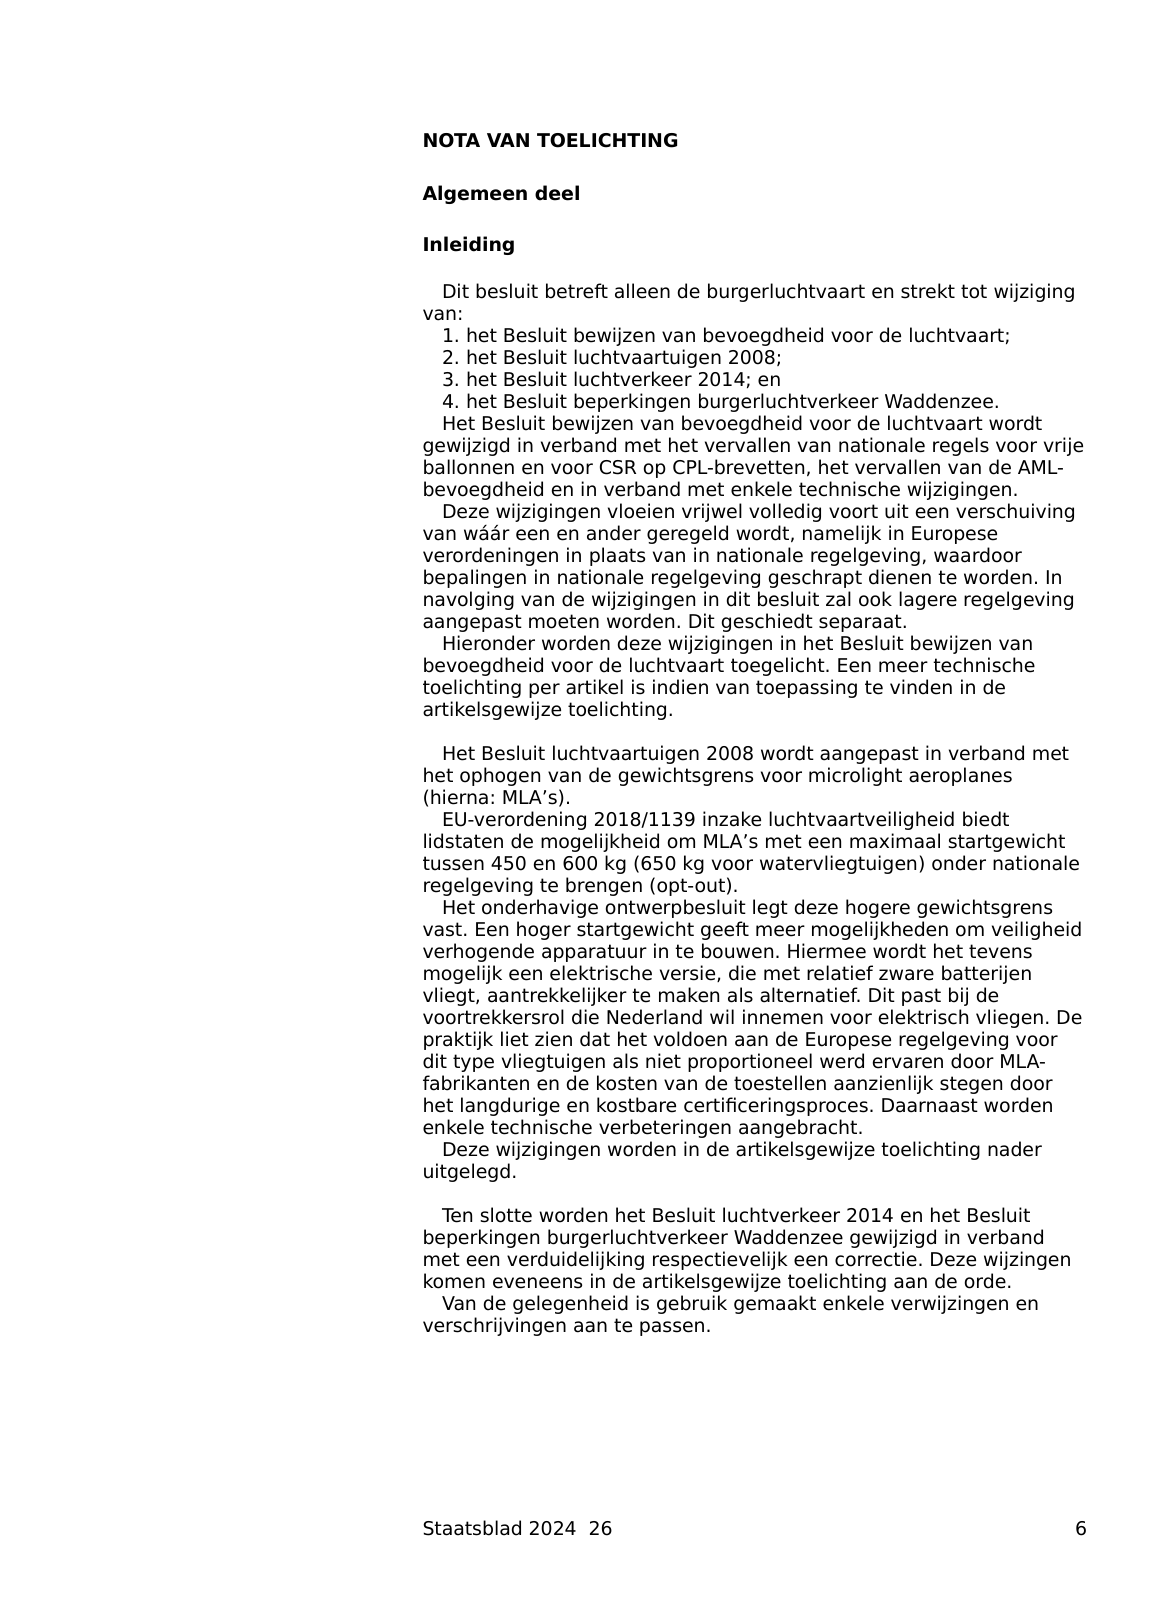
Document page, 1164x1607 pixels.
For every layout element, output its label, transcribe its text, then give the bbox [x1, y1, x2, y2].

text Het Besluit luchtvaartuigen 2008 wordt aangepast in verband met het ophogen van de gewichtsgrens voor microlight aeroplanes (hierna: MLA’s). [422, 743, 1087, 809]
text 3. het Besluit luchtverkeer 2014; en [422, 369, 1087, 391]
text Hieronder worden deze wijzigingen in het Besluit bewijzen van bevoegdheid voor de luchtvaart toegelicht. Een meer technische toelichting per artikel is indien van toepassing te vinden in de artikelsgewijze toelichting. [422, 633, 1087, 721]
subtitle NOTA VAN TOELICHTING [422, 130, 1087, 152]
text EU-verordening 2018/1139 inzake luchtvaartveiligheid biedt lidstaten de mogelijkheid om MLA’s met een maximaal startgewicht tussen 450 en 600 kg (650 kg voor watervliegtuigen) onder nationale regelgeving te brengen (opt-out). [422, 809, 1087, 897]
subtitle Algemeen deel [422, 182, 1087, 204]
text Ten slotte worden het Besluit luchtverkeer 2014 en het Besluit beperkingen burgerluchtverkeer Waddenzee gewijzigd in verband met een verduidelijking respectievelijk een correctie. Deze wijzingen komen eveneens in de artikelsgewijze toelichting aan de orde. [422, 1205, 1087, 1293]
text Van de gelegenheid is gebruik gemaakt enkele verwijzingen en verschrijvingen aan te passen. [422, 1293, 1087, 1337]
text Dit besluit betreft alleen de burgerluchtvaart en strekt tot wijziging van: [422, 281, 1087, 325]
text 4. het Besluit beperkingen burgerluchtverkeer Waddenzee. [422, 391, 1087, 413]
text 1. het Besluit bewijzen van bevoegdheid voor de luchtvaart; [422, 325, 1087, 347]
subtitle Inleiding [422, 234, 1087, 256]
text 2. het Besluit luchtvaartuigen 2008; [422, 347, 1087, 369]
text Het onderhavige ontwerpbesluit legt deze hogere gewichtsgrens vast. Een hoger startgewicht geeft meer mogelijkheden om veiligheid verhogende apparatuur in te bouwen. Hiermee wordt het tevens mogelijk een elektrische versie, die met relatief zware batterijen vliegt, aantrekkelijker te maken als alternatief. Dit past bij de voortrekkersrol die Nederland wil innemen voor elektrisch vliegen. De praktijk liet zien dat het voldoen aan de Europese regelgeving voor dit type vliegtuigen als niet proportioneel werd ervaren door MLA-fabrikanten en de kosten van de toestellen aanzienlijk stegen door het langdurige en kostbare certificeringsproces. Daarnaast worden enkele technische verbeteringen aangebracht. [422, 897, 1087, 1139]
text Het Besluit bewijzen van bevoegdheid voor de luchtvaart wordt gewijzigd in verband met het vervallen van nationale regels voor vrije ballonnen en voor CSR op CPL-brevetten, het vervallen van de AML-bevoegdheid en in verband met enkele technische wijzigingen. [422, 413, 1087, 501]
text Deze wijzigingen worden in de artikelsgewijze toelichting nader uitgelegd. [422, 1139, 1087, 1183]
text Deze wijzigingen vloeien vrijwel volledig voort uit een verschuiving van wáár een en ander geregeld wordt, namelijk in Europese verordeningen in plaats van in nationale regelgeving, waardoor bepalingen in nationale regelgeving geschrapt dienen te worden. In navolging van de wijzigingen in dit besluit zal ook lagere regelgeving aangepast moeten worden. Dit geschiedt separaat. [422, 501, 1087, 633]
